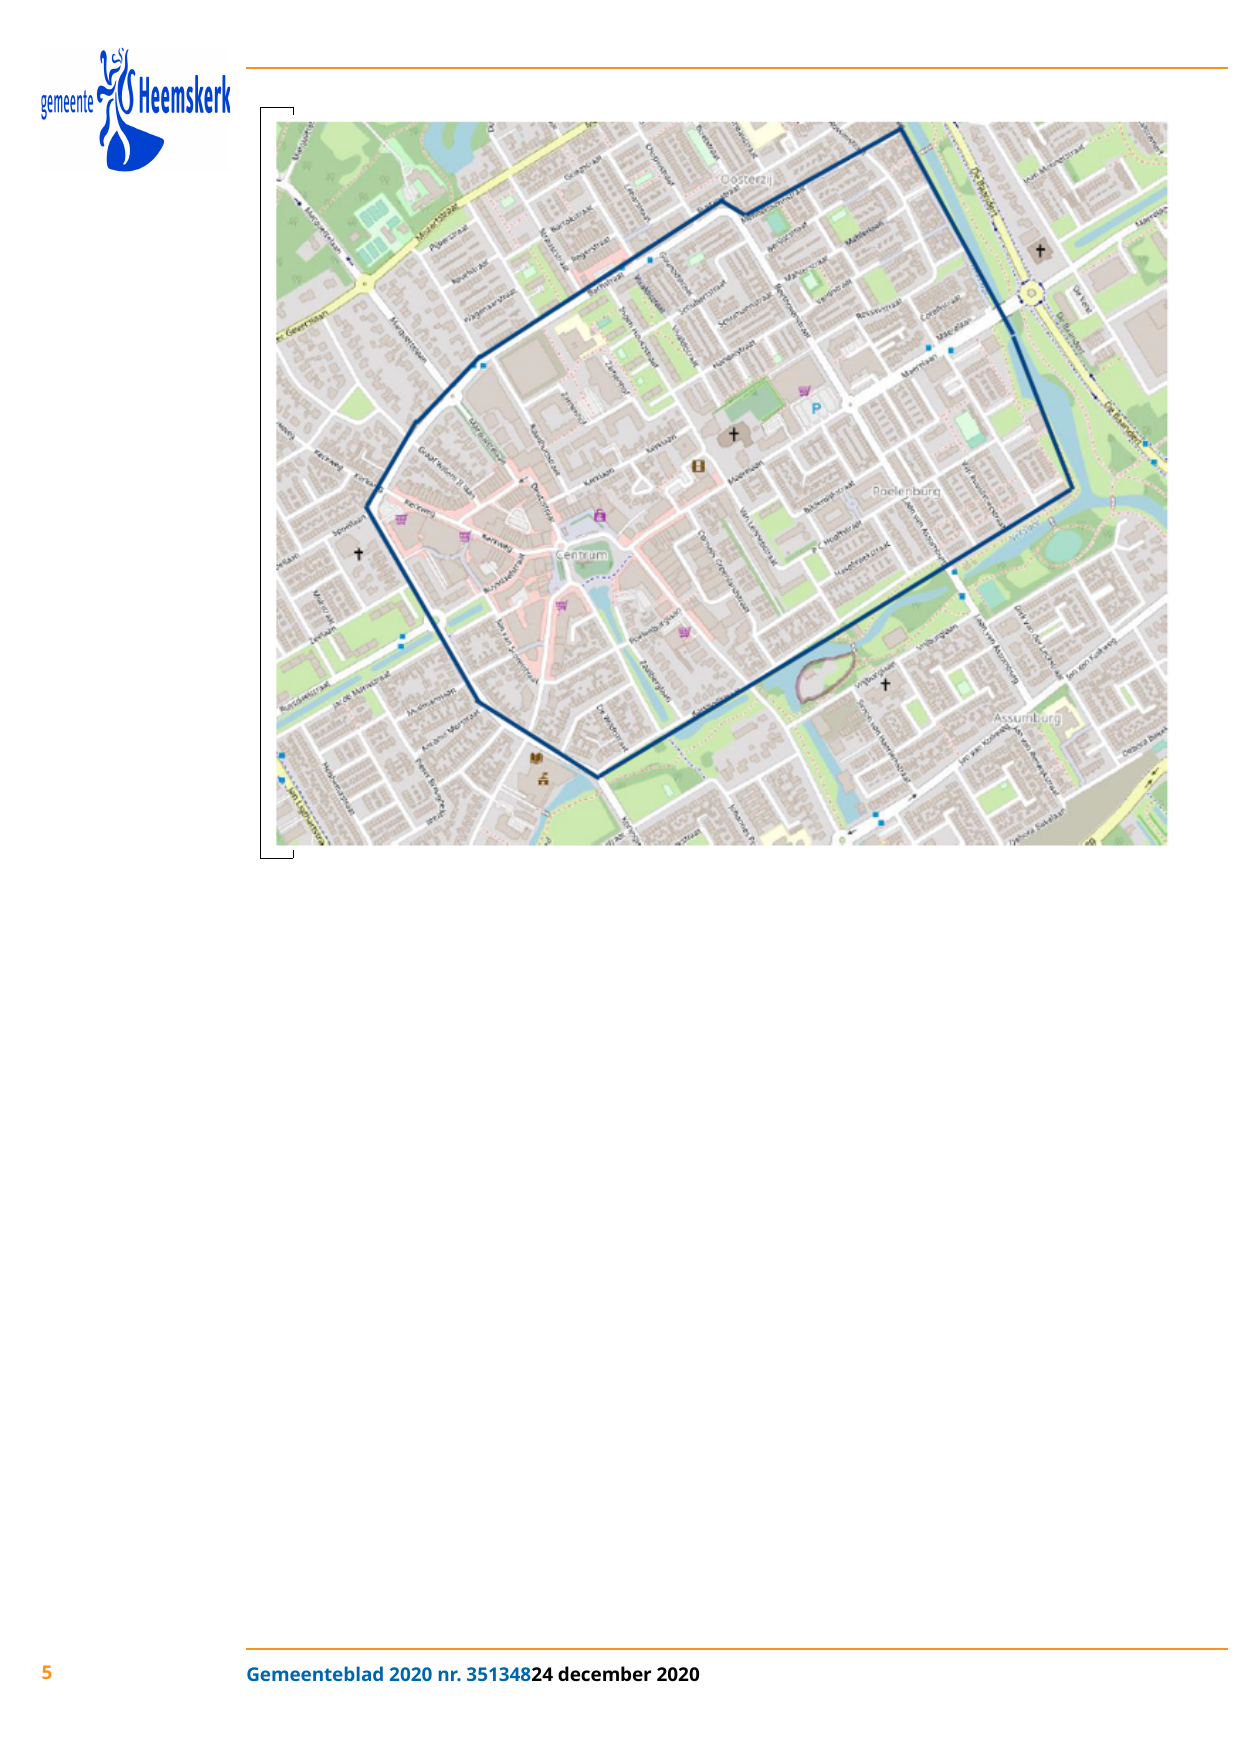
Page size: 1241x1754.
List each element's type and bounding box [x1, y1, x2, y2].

picture [268, 115, 1173, 850]
picture [41, 47, 231, 172]
